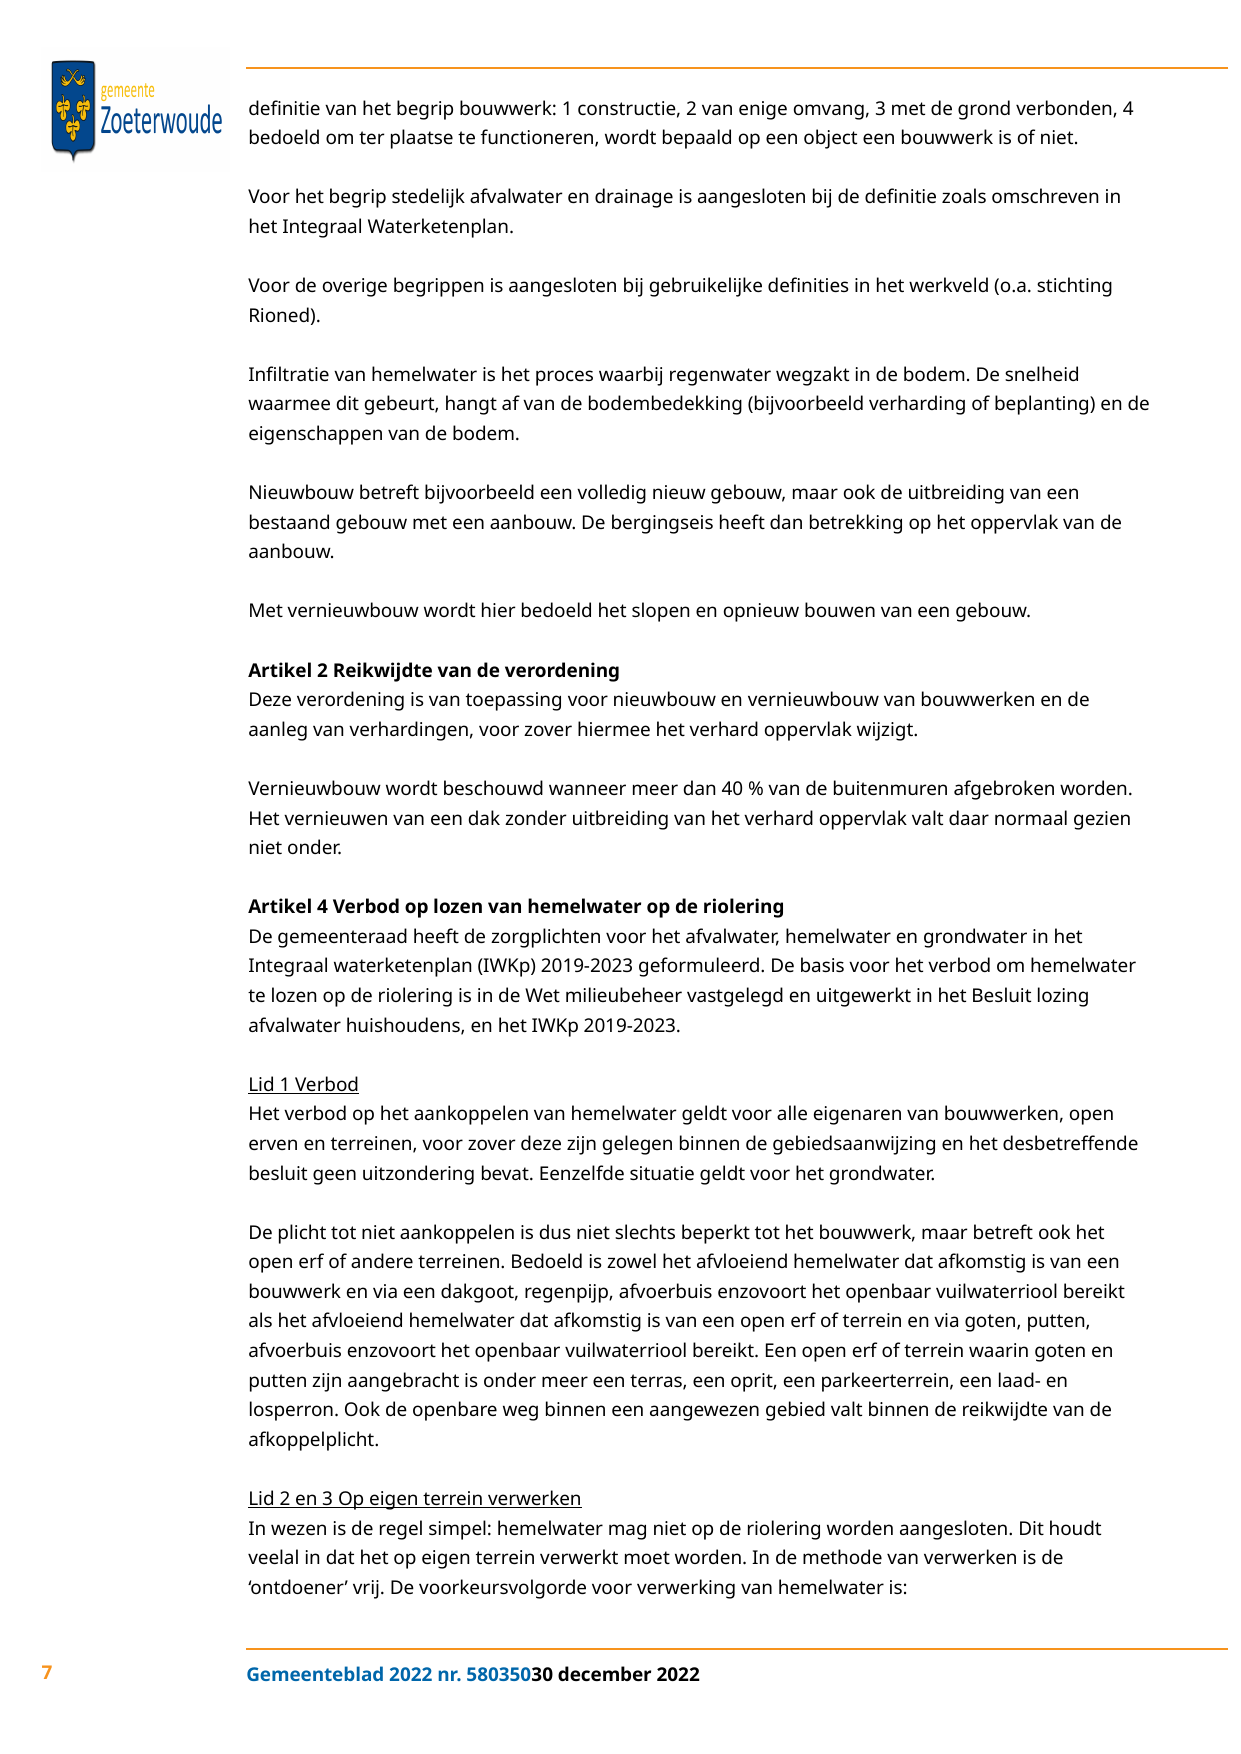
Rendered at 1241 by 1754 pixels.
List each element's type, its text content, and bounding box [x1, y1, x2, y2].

text Artikel 2 Reikwijdte van de verordening [248, 657, 1152, 683]
text Infiltratie van hemelwater is het proces waarbij regenwater wegzakt in de bodem. De snelheid waarmee dit gebeurt, hangt af van de bodembedekking (bijvoorbeeld verharding of beplanting) en de eigenschappen van de bodem. [248, 361, 1152, 446]
text Met vernieuwbouw wordt hier bedoeld het slopen en opnieuw bouwen van een gebouw. [248, 598, 1152, 623]
text Voor de overige begrippen is aangesloten bij gebruikelijke definities in het werkveld (o.a. stichting Rioned). [248, 272, 1152, 328]
text Vernieuwbouw wordt beschouwd wanneer meer dan 40 % van de buitenmuren afgebroken worden. Het vernieuwen van een dak zonder uitbreiding van het verhard oppervlak valt daar normaal gezien niet onder. [248, 775, 1152, 860]
text Lid 1 Verbod [248, 1071, 1152, 1097]
text Deze verordening is van toepassing voor nieuwbouw en vernieuwbouw van bouwwerken en de aanleg van verhardingen, voor zover hiermee het verhard oppervlak wijzigt. [248, 686, 1152, 742]
text In wezen is de regel simpel: hemelwater mag niet op de riolering worden aangesloten. Dit houdt veelal in dat het op eigen terrein verwerkt moet worden. In de methode van verwerken is de ‘ontdoener’ vrij. De voorkeursvolgorde voor verwerking van hemelwater is: [248, 1515, 1152, 1600]
text De plicht tot niet aankoppelen is dus niet slechts beperkt tot het bouwwerk, maar betreft ook het open erf of andere terreinen. Bedoeld is zowel het afvloeiend hemelwater dat afkomstig is van een bouwwerk en via een dakgoot, regenpijp, afvoerbuis enzovoort het openbaar vuilwaterriool bereikt als het afvloeiend hemelwater dat afkomstig is van een open erf of terrein en via goten, putten, afvoerbuis enzovoort het openbaar vuilwaterriool bereikt. Een open erf of terrein waarin goten en putten zijn aangebracht is onder meer een terras, een oprit, een parkeerterrein, een laad- en losperron. Ook de openbare weg binnen een aangewezen gebied valt binnen de reikwijdte van de afkoppelplicht. [248, 1219, 1152, 1452]
picture [41, 47, 231, 172]
text Voor het begrip stedelijk afvalwater en drainage is aangesloten bij de definitie zoals omschreven in het Integraal Waterketenplan. [248, 183, 1152, 239]
text De gemeenteraad heeft de zorgplichten voor het afvalwater, hemelwater en grondwater in het Integraal waterketenplan (IWKp) 2019-2023 geformuleerd. De basis voor het verbod om hemelwater te lozen op de riolering is in de Wet milieubeheer vastgelegd en uitgewerkt in het Besluit lozing afvalwater huishoudens, en het IWKp 2019-2023. [248, 923, 1152, 1038]
text definitie van het begrip bouwwerk: 1 constructie, 2 van enige omvang, 3 met de grond verbonden, 4 bedoeld om ter plaatse te functioneren, wordt bepaald op een object een bouwwerk is of niet. [248, 95, 1152, 150]
text Artikel 4 Verbod op lozen van hemelwater op de riolering [248, 893, 1152, 919]
text Nieuwbouw betreft bijvoorbeeld een volledig nieuw gebouw, maar ook de uitbreiding van een bestaand gebouw met een aanbouw. De bergingseis heeft dan betrekking op het oppervlak van de aanbouw. [248, 479, 1152, 564]
text Het verbod op het aankoppelen van hemelwater geldt voor alle eigenaren van bouwwerken, open erven en terreinen, voor zover deze zijn gelegen binnen de gebiedsaanwijzing en het desbetreffende besluit geen uitzondering bevat. Eenzelfde situatie geldt voor het grondwater. [248, 1101, 1152, 1186]
text Lid 2 en 3 Op eigen terrein verwerken [248, 1485, 1152, 1511]
